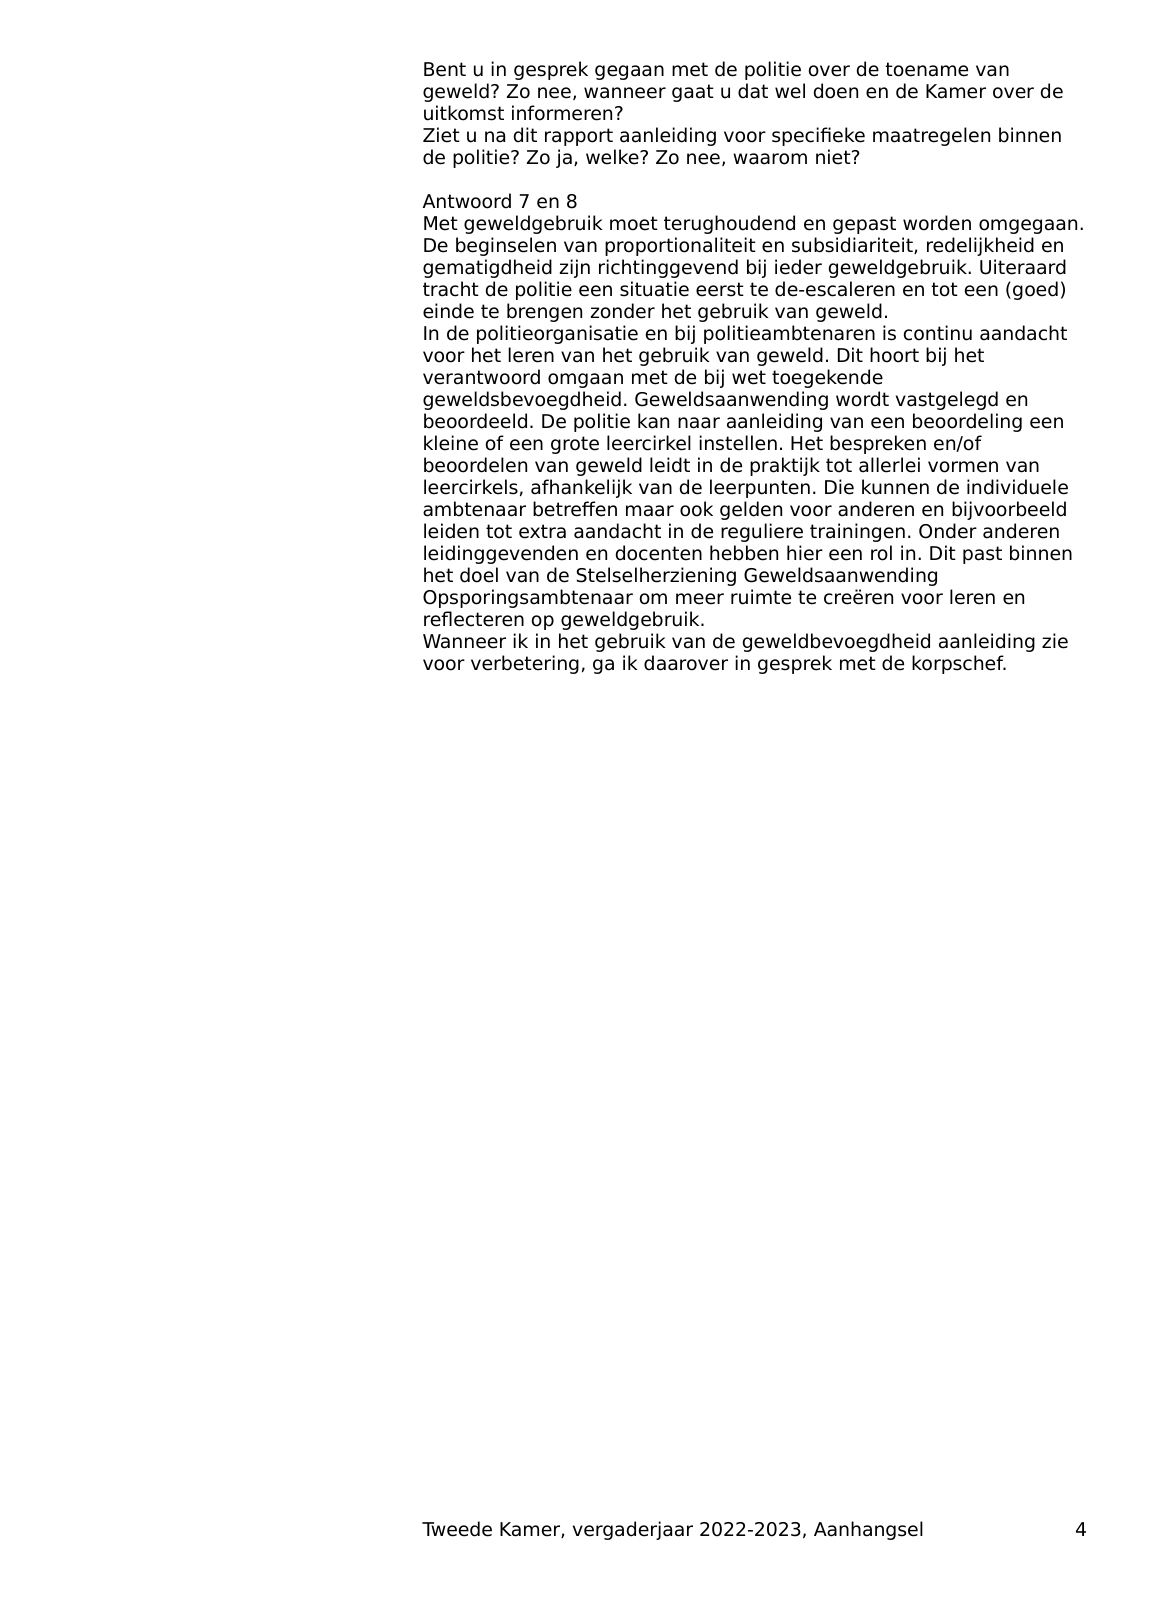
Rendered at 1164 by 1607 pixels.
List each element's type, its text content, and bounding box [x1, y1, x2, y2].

text Bent u in gesprek gegaan met de politie over de toename van geweld? Zo nee, wanneer gaat u dat wel doen en de Kamer over de uitkomst informeren? [422, 59, 1087, 125]
text Met geweldgebruik moet terughoudend en gepast worden omgegaan. De beginselen van proportionaliteit en subsidiariteit, redelijkheid en gematigdheid zijn richtinggevend bij ieder geweldgebruik. Uiteraard tracht de politie een situatie eerst te de-escaleren en tot een (goed) einde te brengen zonder het gebruik van geweld. [422, 213, 1087, 323]
text Wanneer ik in het gebruik van de geweldbevoegdheid aanleiding zie voor verbetering, ga ik daarover in gesprek met de korpschef. [422, 631, 1087, 675]
text In de politieorganisatie en bij politieambtenaren is continu aandacht voor het leren van het gebruik van geweld. Dit hoort bij het verantwoord omgaan met de bij wet toegekende geweldsbevoegdheid. Geweldsaanwending wordt vastgelegd en beoordeeld. De politie kan naar aanleiding van een beoordeling een kleine of een grote leercirkel instellen. Het bespreken en/of beoordelen van geweld leidt in de praktijk tot allerlei vormen van leercirkels, afhankelijk van de leerpunten. Die kunnen de individuele ambtenaar betreffen maar ook gelden voor anderen en bijvoorbeeld leiden tot extra aandacht in de reguliere trainingen. Onder anderen leidinggevenden en docenten hebben hier een rol in. Dit past binnen het doel van de Stelselherziening Geweldsaanwending Opsporingsambtenaar om meer ruimte te creëren voor leren en reflecteren op geweldgebruik. [422, 323, 1087, 631]
text Antwoord 7 en 8 [422, 191, 1087, 213]
text Ziet u na dit rapport aanleiding voor specifieke maatregelen binnen de politie? Zo ja, welke? Zo nee, waarom niet? [422, 125, 1087, 169]
